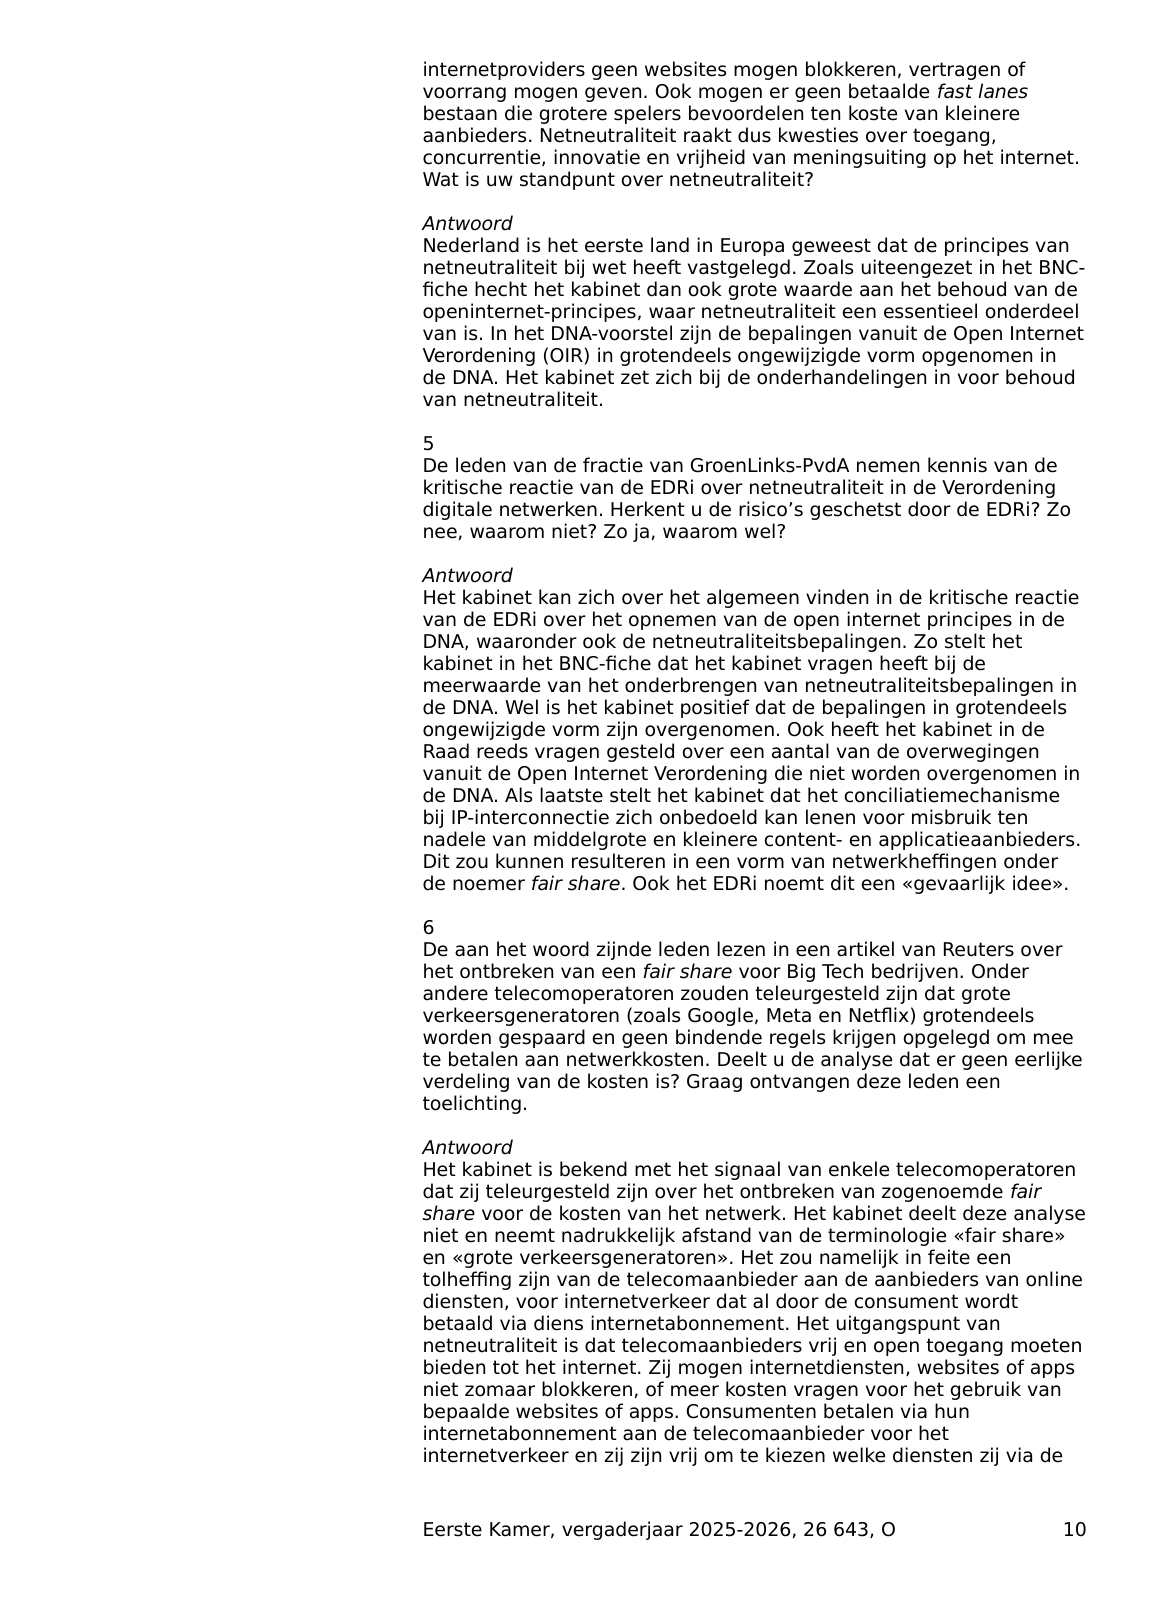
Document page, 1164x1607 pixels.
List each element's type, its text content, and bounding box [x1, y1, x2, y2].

text Het kabinet kan zich over het algemeen vinden in de kritische reactie van de EDRi over het opnemen van de open internet principes in de DNA, waaronder ook de netneutraliteitsbepalingen. Zo stelt het kabinet in het BNC-fiche dat het kabinet vragen heeft bij de meerwaarde van het onderbrengen van netneutraliteitsbepalingen in de DNA. Wel is het kabinet positief dat de bepalingen in grotendeels ongewijzigde vorm zijn overgenomen. Ook heeft het kabinet in de Raad reeds vragen gesteld over een aantal van de overwegingen vanuit de Open Internet Verordening die niet worden overgenomen in de DNA. Als laatste stelt het kabinet dat het conciliatiemechanisme bij IP-interconnectie zich onbedoeld kan lenen voor misbruik ten nadele van middelgrote en kleinere content- en applicatieaanbieders. Dit zou kunnen resulteren in een vorm van netwerkheffingen onder de noemer fair share. Ook het EDRi noemt dit een «gevaarlijk idee». [422, 587, 1087, 895]
text 6 [422, 917, 1087, 939]
text internetproviders geen websites mogen blokkeren, vertragen of voorrang mogen geven. Ook mogen er geen betaalde fast lanes bestaan die grotere spelers bevoordelen ten koste van kleinere aanbieders. Netneutraliteit raakt dus kwesties over toegang, concurrentie, innovatie en vrijheid van meningsuiting op het internet. Wat is uw standpunt over netneutraliteit? [422, 59, 1087, 191]
text Het kabinet is bekend met het signaal van enkele telecomoperatoren dat zij teleurgesteld zijn over het ontbreken van zogenoemde fair share voor de kosten van het netwerk. Het kabinet deelt deze analyse niet en neemt nadrukkelijk afstand van de terminologie «fair share» en «grote verkeersgeneratoren». Het zou namelijk in feite een tolheffing zijn van de telecomaanbieder aan de aanbieders van online diensten, voor internetverkeer dat al door de consument wordt betaald via diens internetabonnement. Het uitgangspunt van netneutraliteit is dat telecomaanbieders vrij en open toegang moeten bieden tot het internet. Zij mogen internetdiensten, websites of apps niet zomaar blokkeren, of meer kosten vragen voor het gebruik van bepaalde websites of apps. Consumenten betalen via hun internetabonnement aan de telecomaanbieder voor het internetverkeer en zij zijn vrij om te kiezen welke diensten zij via de [422, 1159, 1087, 1467]
text Antwoord [422, 1137, 1087, 1159]
text De leden van de fractie van GroenLinks-PvdA nemen kennis van de kritische reactie van de EDRi over netneutraliteit in de Verordening digitale netwerken. Herkent u de risico’s geschetst door de EDRi? Zo nee, waarom niet? Zo ja, waarom wel? [422, 455, 1087, 543]
text Antwoord [422, 565, 1087, 587]
text Nederland is het eerste land in Europa geweest dat de principes van netneutraliteit bij wet heeft vastgelegd. Zoals uiteengezet in het BNC-fiche hecht het kabinet dan ook grote waarde aan het behoud van de openinternet-principes, waar netneutraliteit een essentieel onderdeel van is. In het DNA-voorstel zijn de bepalingen vanuit de Open Internet Verordening (OIR) in grotendeels ongewijzigde vorm opgenomen in de DNA. Het kabinet zet zich bij de onderhandelingen in voor behoud van netneutraliteit. [422, 235, 1087, 411]
text De aan het woord zijnde leden lezen in een artikel van Reuters over het ontbreken van een fair share voor Big Tech bedrijven. Onder andere telecomoperatoren zouden teleurgesteld zijn dat grote verkeersgeneratoren (zoals Google, Meta en Netflix) grotendeels worden gespaard en geen bindende regels krijgen opgelegd om mee te betalen aan netwerkkosten. Deelt u de analyse dat er geen eerlijke verdeling van de kosten is? Graag ontvangen deze leden een toelichting. [422, 939, 1087, 1115]
text 5 [422, 433, 1087, 455]
text Antwoord [422, 213, 1087, 235]
